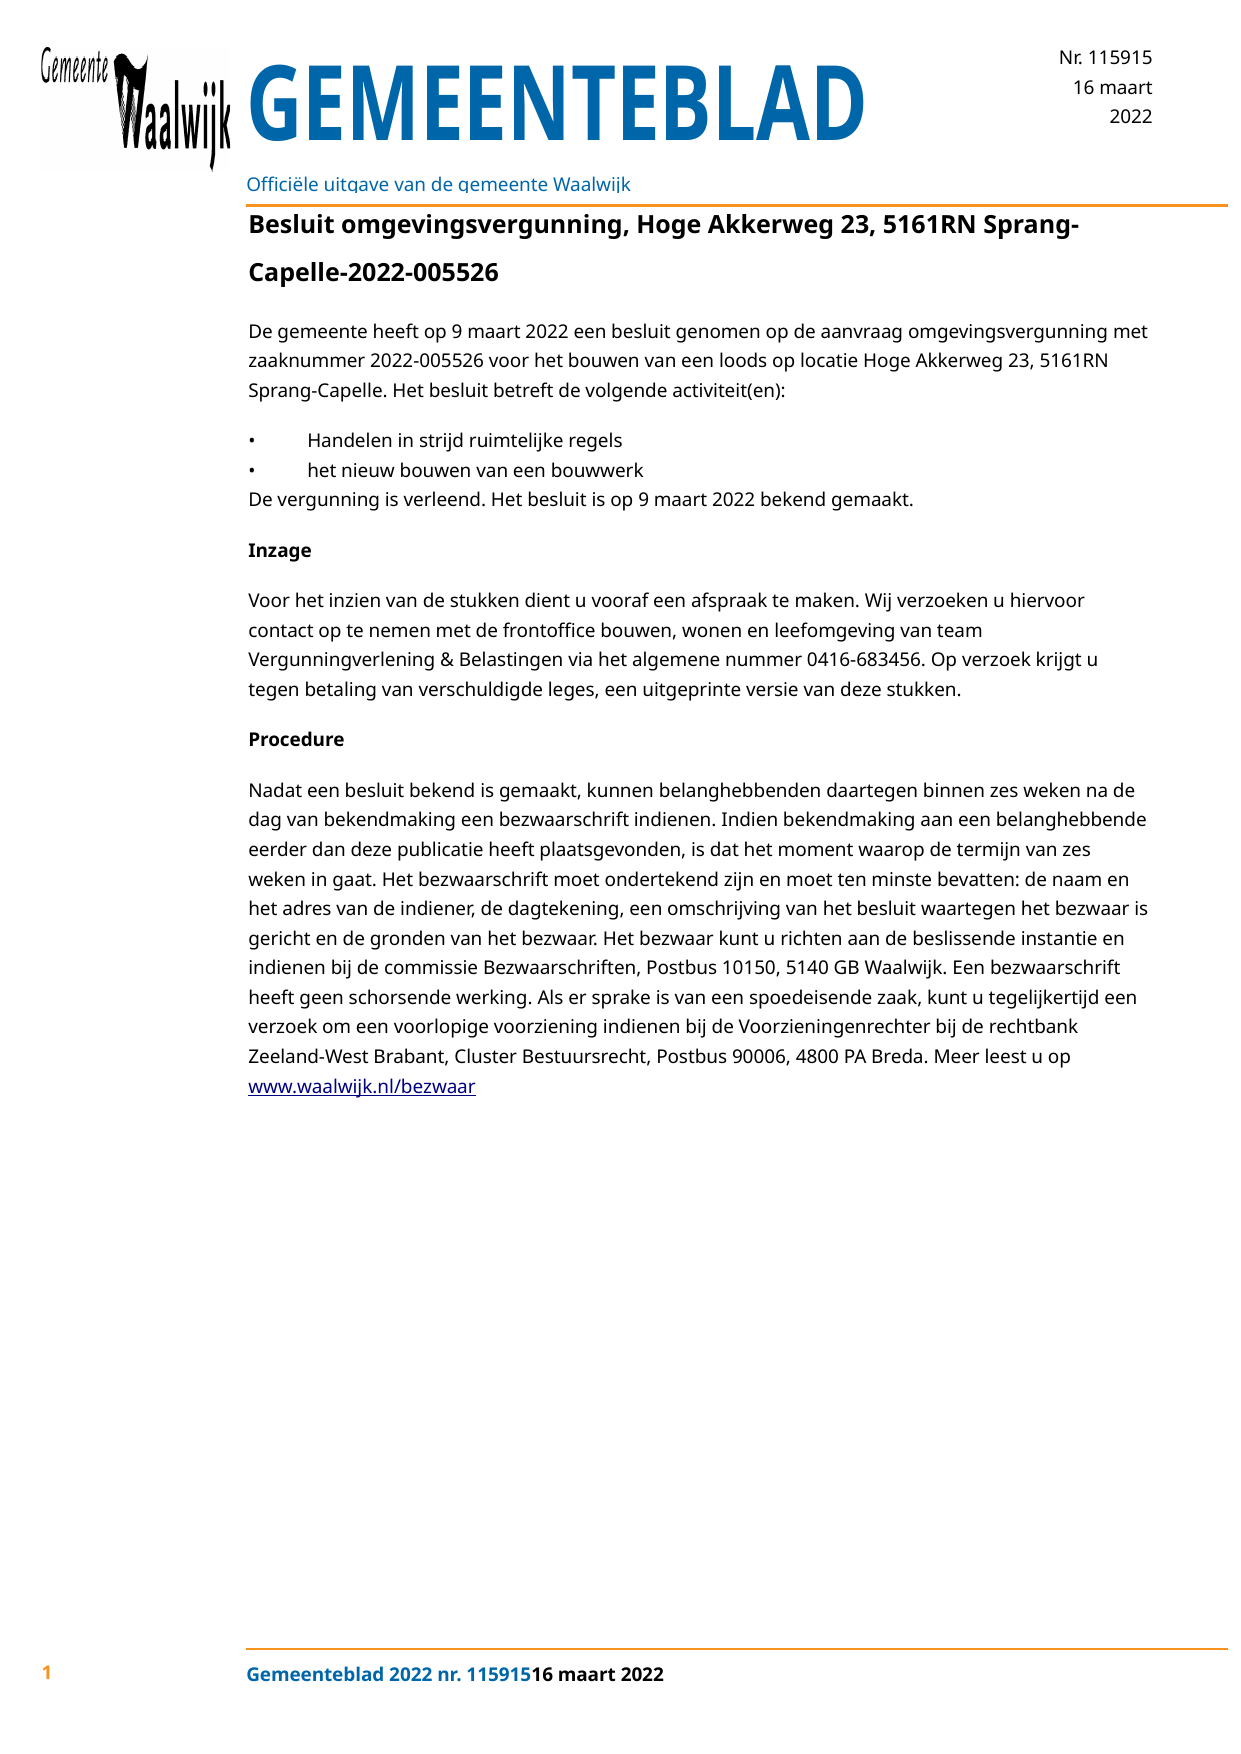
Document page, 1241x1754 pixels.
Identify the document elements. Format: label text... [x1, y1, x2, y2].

text De gemeente heeft op 9 maart 2022 een besluit genomen op de aanvraag omgevingsvergunning met zaaknummer 2022-005526 voor het bouwen van een loods op locatie Hoge Akkerweg 23, 5161RN Sprang-Capelle. Het besluit betreft de volgende activiteit(en): [248, 318, 1152, 403]
text De vergunning is verleend. Het besluit is op 9 maart 2022 bekend gemaakt. [248, 487, 1152, 512]
list het nieuw bouwen van een bouwwerk [248, 457, 1152, 483]
picture [41, 47, 231, 172]
text Procedure [248, 727, 1152, 752]
text Voor het inzien van de stukken dient u vooraf een afspraak te maken. Wij verzoeken u hiervoor contact op te nemen met de frontoffice bouwen, wonen en leefomgeving van team Vergunningverlening & Belastingen via het algemene nummer 0416-683456. Op verzoek krijgt u tegen betaling van verschuldigde leges, een uitgeprinte versie van deze stukken. [248, 587, 1152, 702]
text Inzage [248, 537, 1152, 563]
list Handelen in strijd ruimtelijke regels [248, 427, 1152, 453]
text Besluit omgevingsvergunning, Hoge Akkerweg 23, 5161RN Sprang-Capelle-2022-005526 [248, 207, 1152, 288]
text Nadat een besluit bekend is gemaakt, kunnen belanghebbenden daartegen binnen zes weken na de dag van bekendmaking een bezwaarschrift indienen. Indien bekendmaking aan een belanghebbende eerder dan deze publicatie heeft plaatsgevonden, is dat het moment waarop de termijn van zes weken in gaat. Het bezwaarschrift moet ondertekend zijn en moet ten minste bevatten: de naam en het adres van de indiener, de dagtekening, een omschrijving van het besluit waartegen het bezwaar is gericht en de gronden van het bezwaar. Het bezwaar kunt u richten aan de beslissende instantie en indienen bij de commissie Bezwaarschriften, Postbus 10150, 5140 GB Waalwijk. Een bezwaarschrift heeft geen schorsende werking. Als er sprake is van een spoedeisende zaak, kunt u tegelijkertijd een verzoek om een voorlopige voorziening indienen bij de Voorzieningenrechter bij de rechtbank Zeeland-West Brabant, Cluster Bestuursrecht, Postbus 90006, 4800 PA Breda. Meer leest u op www.waalwijk.nl/bezwaar [248, 777, 1152, 1099]
